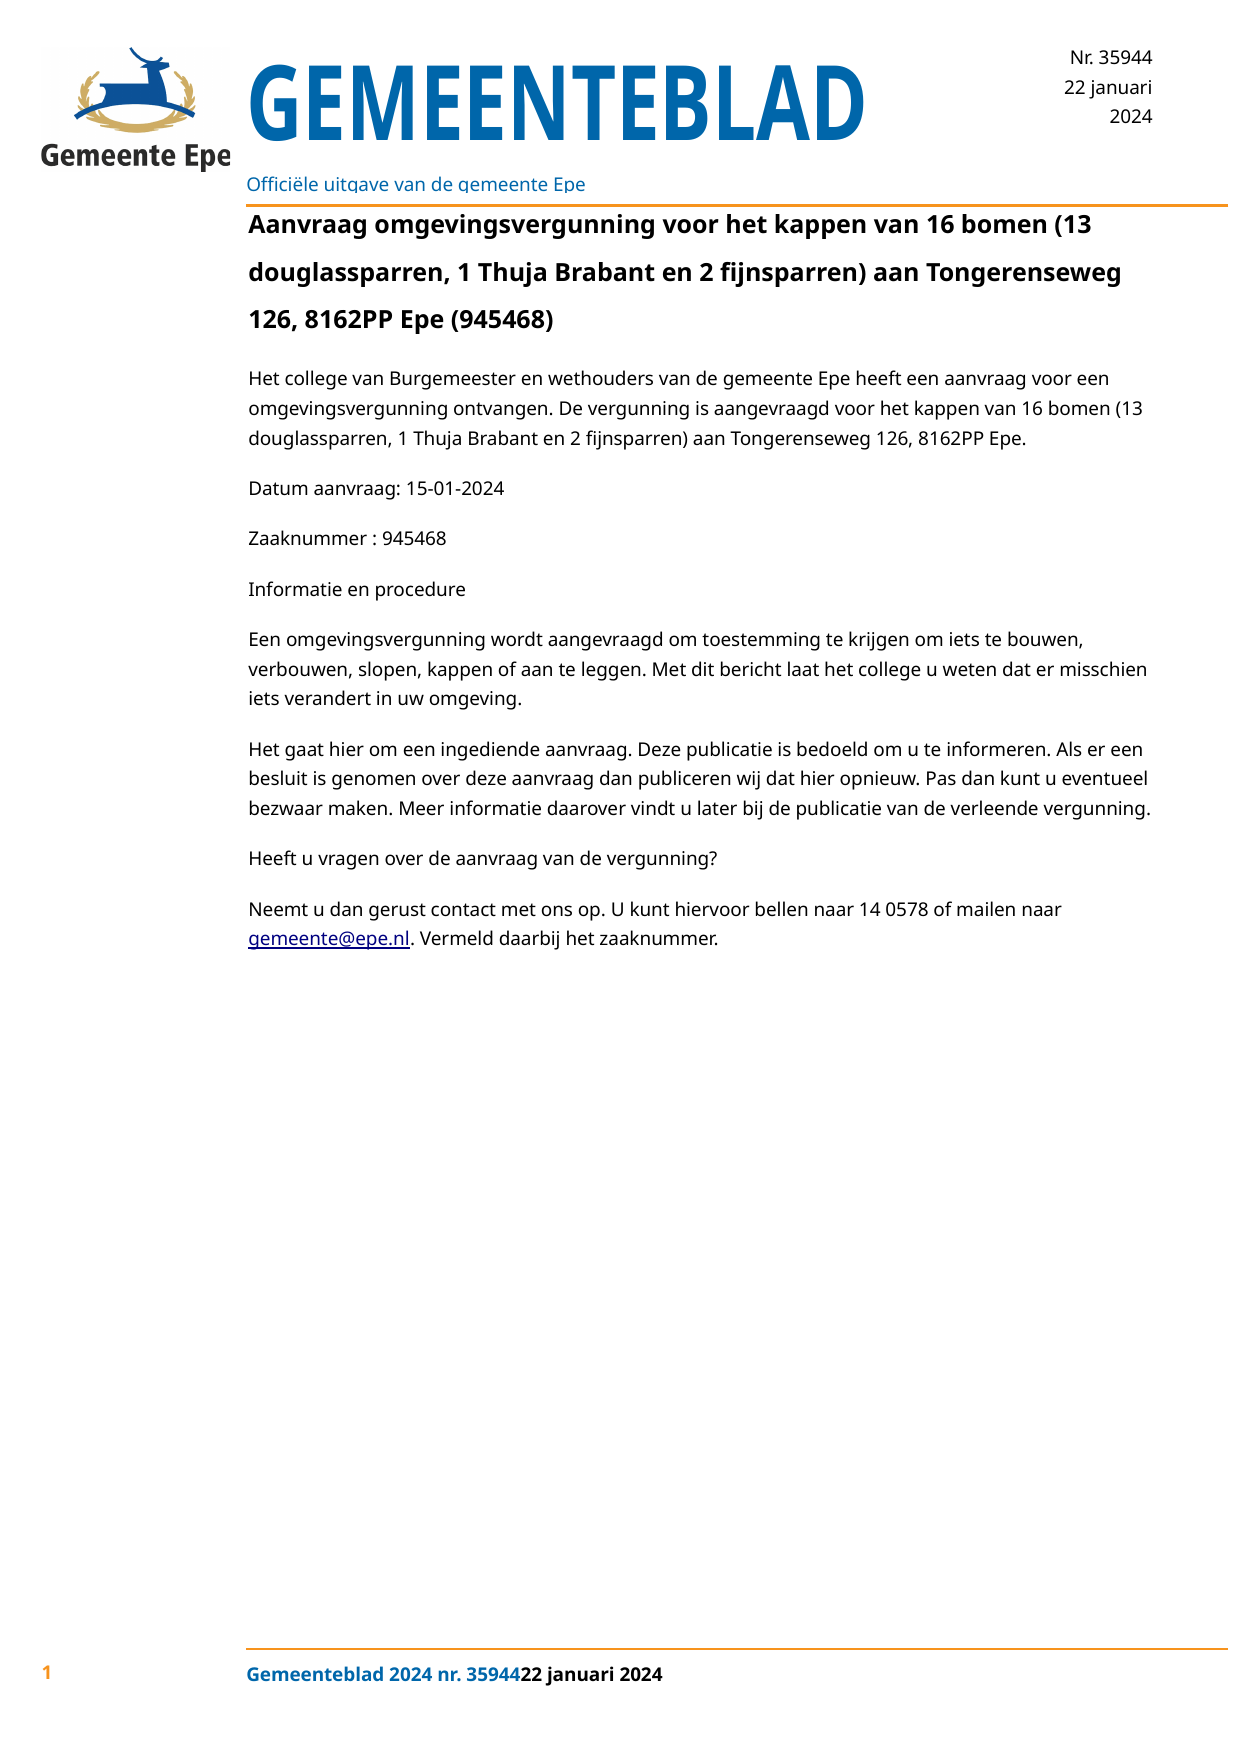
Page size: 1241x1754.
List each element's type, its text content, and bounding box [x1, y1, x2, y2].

text Aanvraag omgevingsvergunning voor het kappen van 16 bomen (13 douglassparren, 1 Thuja Brabant en 2 fijnsparren) aan Tongerenseweg 126, 8162PP Epe (945468) [248, 207, 1152, 336]
text Datum aanvraag: 15-01-2024 [248, 475, 1152, 501]
text Het college van Burgemeester en wethouders van de gemeente Epe heeft een aanvraag voor een omgevingsvergunning ontvangen. De vergunning is aangevraagd voor het kappen van 16 bomen (13 douglassparren, 1 Thuja Brabant en 2 fijnsparren) aan Tongerenseweg 126, 8162PP Epe. [248, 366, 1152, 450]
text Het gaat hier om een ingediende aanvraag. Deze publicatie is bedoeld om u te informeren. Als er een besluit is genomen over deze aanvraag dan publiceren wij dat hier opnieuw. Pas dan kunt u eventueel bezwaar maken. Meer informatie daarover vindt u later bij de publicatie van de verleende vergunning. [248, 736, 1152, 821]
text Een omgevingsvergunning wordt aangevraagd om toestemming te krijgen om iets te bouwen, verbouwen, slopen, kappen of aan te leggen. Met dit bericht laat het college u weten dat er misschien iets verandert in uw omgeving. [248, 626, 1152, 711]
picture [41, 47, 231, 172]
text Neemt u dan gerust contact met ons op. U kunt hiervoor bellen naar 14 0578 of mailen naar gemeente@epe.nl. Vermeld daarbij het zaaknummer. [248, 896, 1152, 951]
text Heeft u vragen over de aanvraag van de vergunning? [248, 846, 1152, 871]
text Zaaknummer : 945468 [248, 526, 1152, 551]
text Informatie en procedure [248, 576, 1152, 602]
